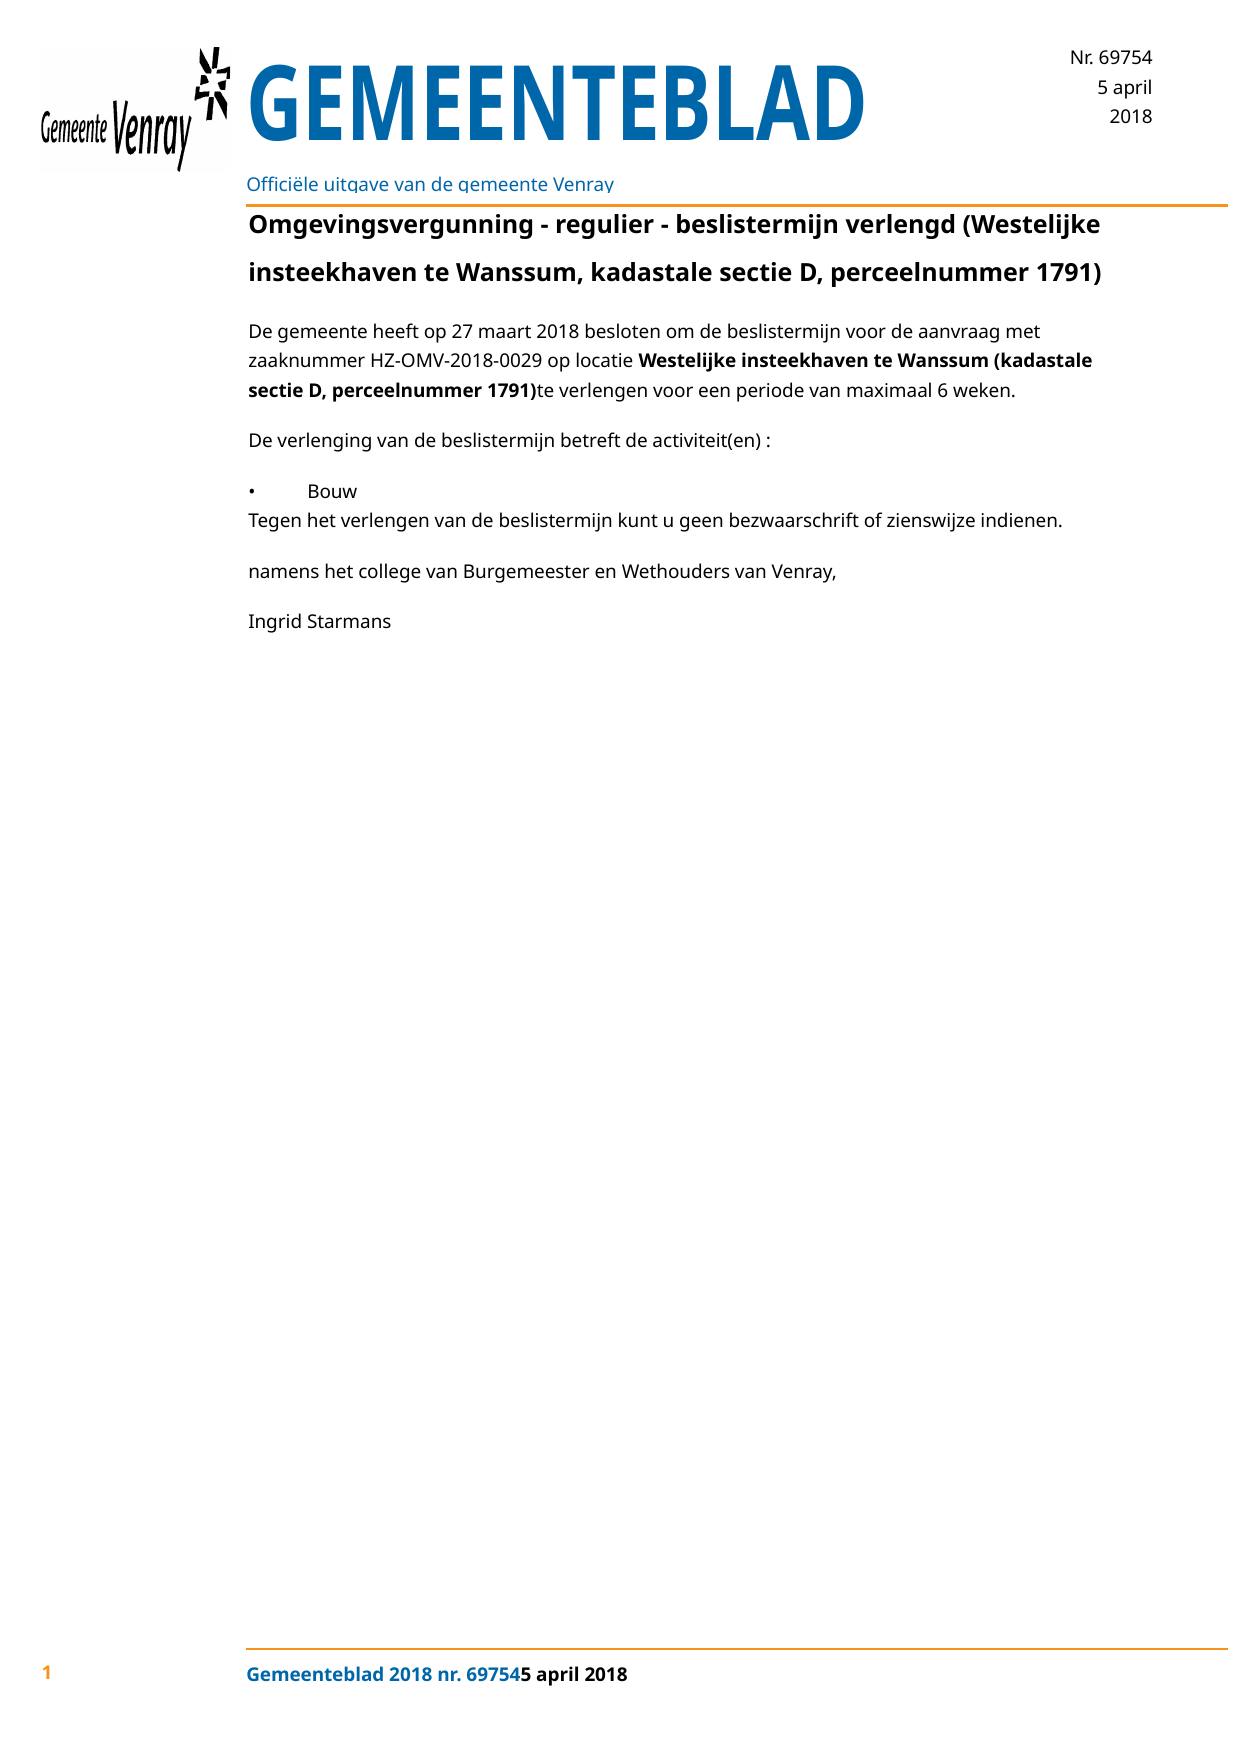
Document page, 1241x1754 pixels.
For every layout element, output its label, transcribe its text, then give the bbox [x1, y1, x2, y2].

picture [41, 47, 231, 172]
text De verlenging van de beslistermijn betreft de activiteit(en) : [248, 427, 1152, 453]
text De gemeente heeft op 27 maart 2018 besloten om de beslistermijn voor de aanvraag met zaaknummer HZ-OMV-2018-0029 op locatie Westelijke insteekhaven te Wanssum (kadastale sectie D, perceelnummer 1791)te verlengen voor een periode van maximaal 6 weken. [248, 318, 1152, 403]
list Bouw [248, 478, 1152, 504]
text Tegen het verlengen van de beslistermijn kunt u geen bezwaarschrift of zienswijze indienen. [248, 507, 1152, 533]
text Ingrid Starmans [248, 608, 1152, 634]
text Omgevingsvergunning - regulier - beslistermijn verlengd (Westelijke insteekhaven te Wanssum, kadastale sectie D, perceelnummer 1791) [248, 207, 1152, 288]
text namens het college van Burgemeester en Wethouders van Venray, [248, 558, 1152, 584]
